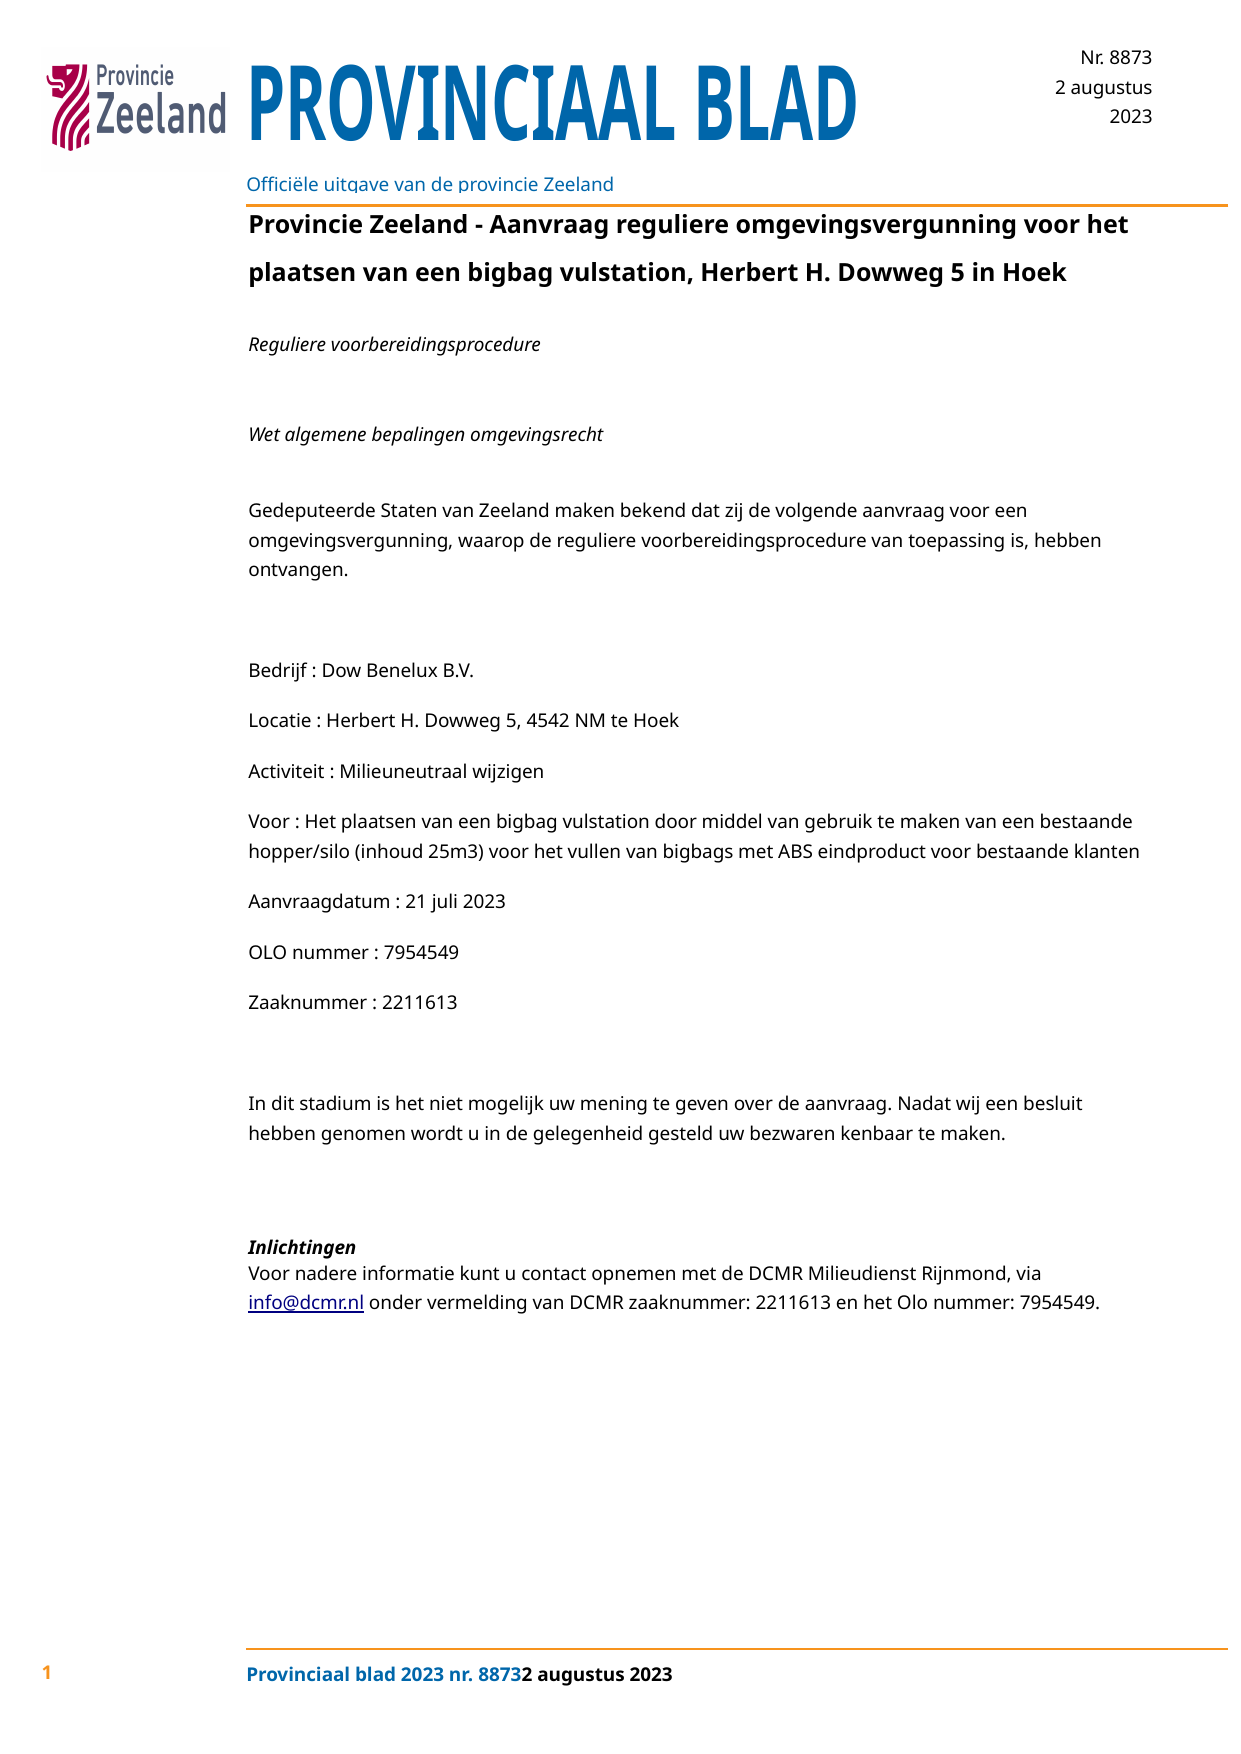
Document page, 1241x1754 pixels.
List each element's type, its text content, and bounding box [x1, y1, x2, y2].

text Activiteit : Milieuneutraal wijzigen [248, 758, 1152, 784]
text Zaaknummer : 2211613 [248, 989, 1152, 1015]
text OLO nummer : 7954549 [248, 939, 1152, 965]
text Locatie : Herbert H. Dowweg 5, 4542 NM te Hoek [248, 708, 1152, 733]
text Voor nadere informatie kunt u contact opnemen met de DCMR Milieudienst Rijnmond, via info@dcmr.nl onder vermelding van DCMR zaaknummer: 2211613 en het Olo nummer: 7954549. [248, 1260, 1152, 1315]
text Wet algemene bepalingen omgevingsrecht [248, 421, 1152, 447]
text Aanvraagdatum : 21 juli 2023 [248, 888, 1152, 914]
text Voor : Het plaatsen van een bigbag vulstation door middel van gebruik te maken van een bestaande hopper/silo (inhoud 25m3) voor het vullen van bigbags met ABS eindproduct voor bestaande klanten [248, 808, 1152, 864]
text Inlichtingen [248, 1234, 1152, 1260]
text Bedrijf : Dow Benelux B.V. [248, 657, 1152, 683]
text In dit stadium is het niet mogelijk uw mening te geven over de aanvraag. Nadat wij een besluit hebben genomen wordt u in de gelegenheid gesteld uw bezwaren kenbaar te maken. [248, 1090, 1152, 1146]
text Reguliere voorbereidingsprocedure [248, 331, 1152, 357]
text Provincie Zeeland - Aanvraag reguliere omgevingsvergunning voor het plaatsen van een bigbag vulstation, Herbert H. Dowweg 5 in Hoek [248, 207, 1152, 288]
picture [41, 47, 231, 172]
text Gedeputeerde Staten van Zeeland maken bekend dat zij de volgende aanvraag voor een omgevingsvergunning, waarop de reguliere voorbereidingsprocedure van toepassing is, hebben ontvangen. [248, 497, 1152, 582]
